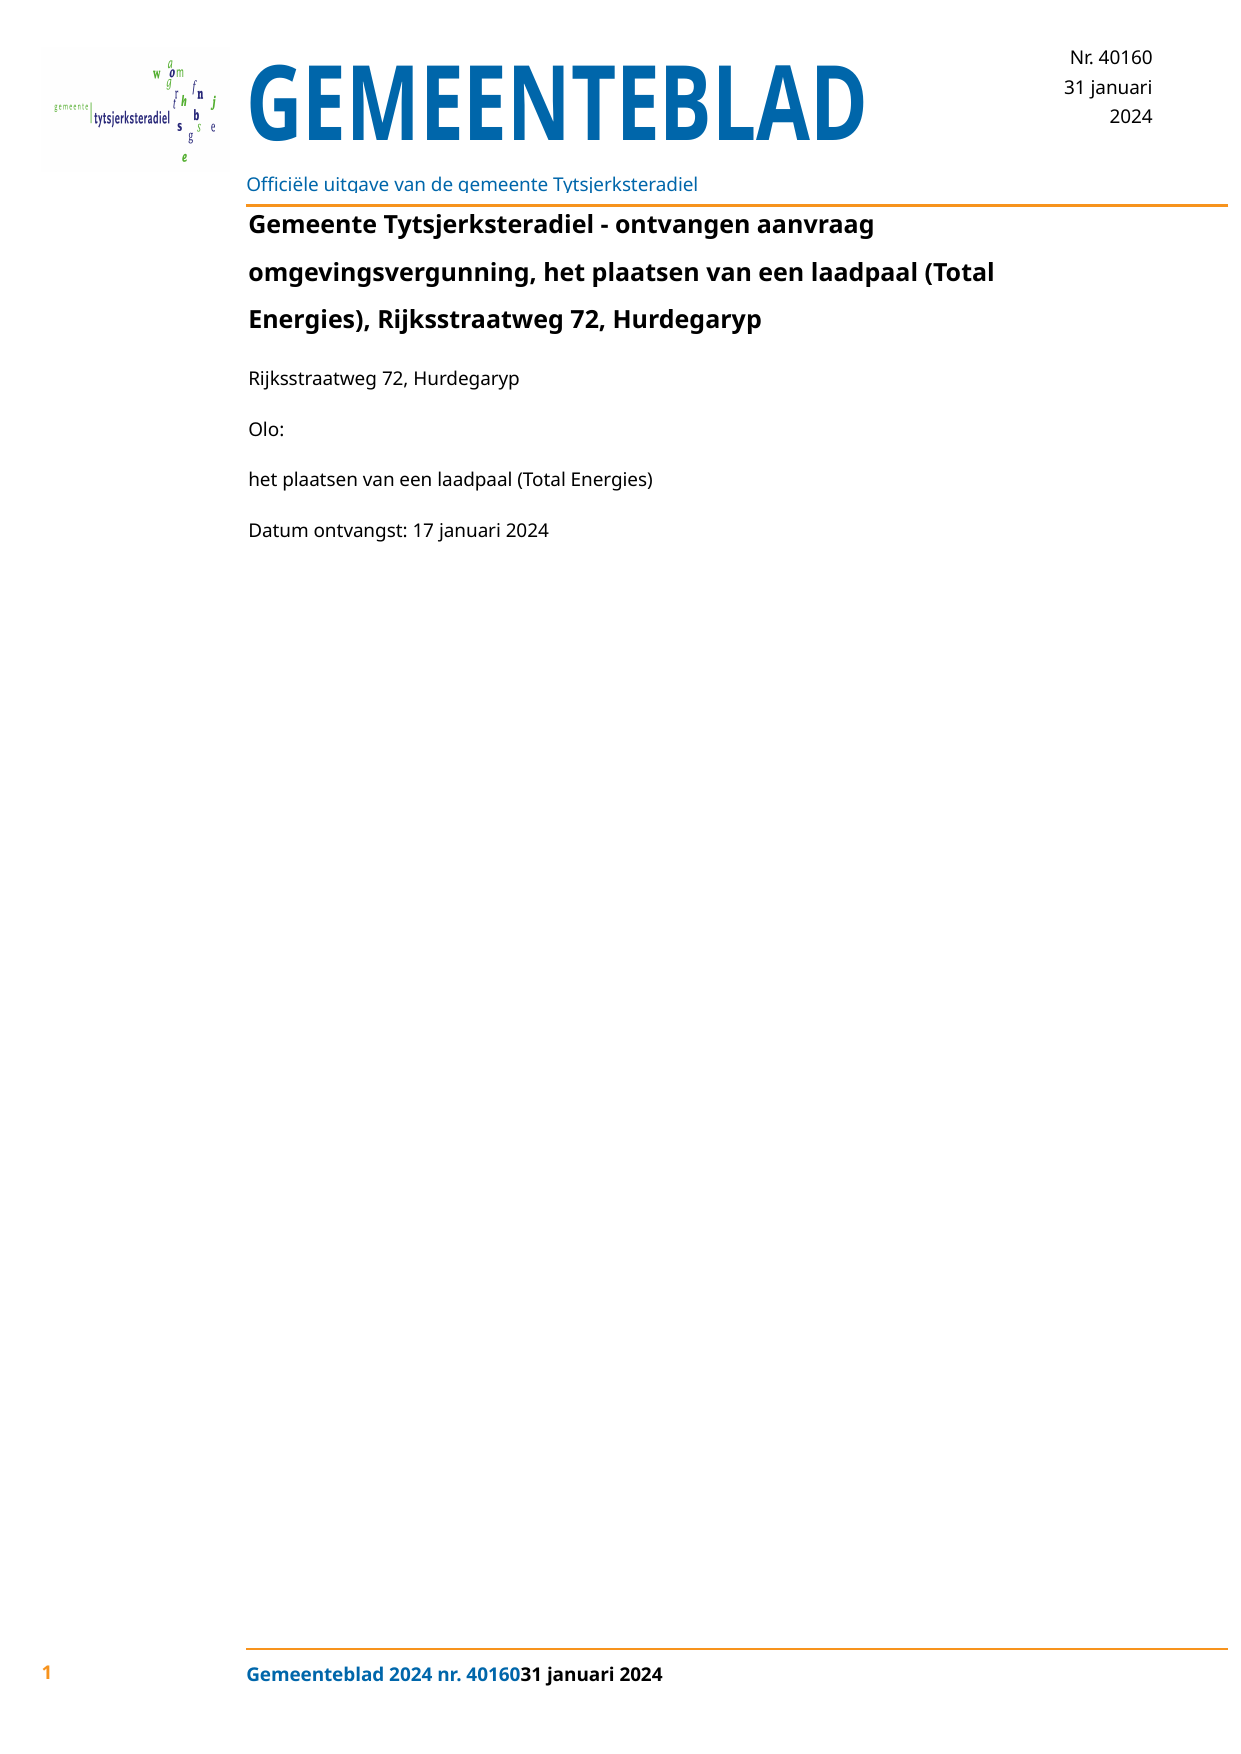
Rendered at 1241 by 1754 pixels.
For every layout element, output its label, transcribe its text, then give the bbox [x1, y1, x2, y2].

text Rijksstraatweg 72, Hurdegaryp [248, 366, 1152, 391]
text Gemeente Tytsjerksteradiel - ontvangen aanvraag omgevingsvergunning, het plaatsen van een laadpaal (Total Energies), Rijksstraatweg 72, Hurdegaryp [248, 207, 1152, 336]
text Datum ontvangst: 17 januari 2024 [248, 517, 1152, 542]
picture [41, 47, 231, 172]
text het plaatsen van een laadpaal (Total Energies) [248, 466, 1152, 492]
text Olo: [248, 416, 1152, 442]
